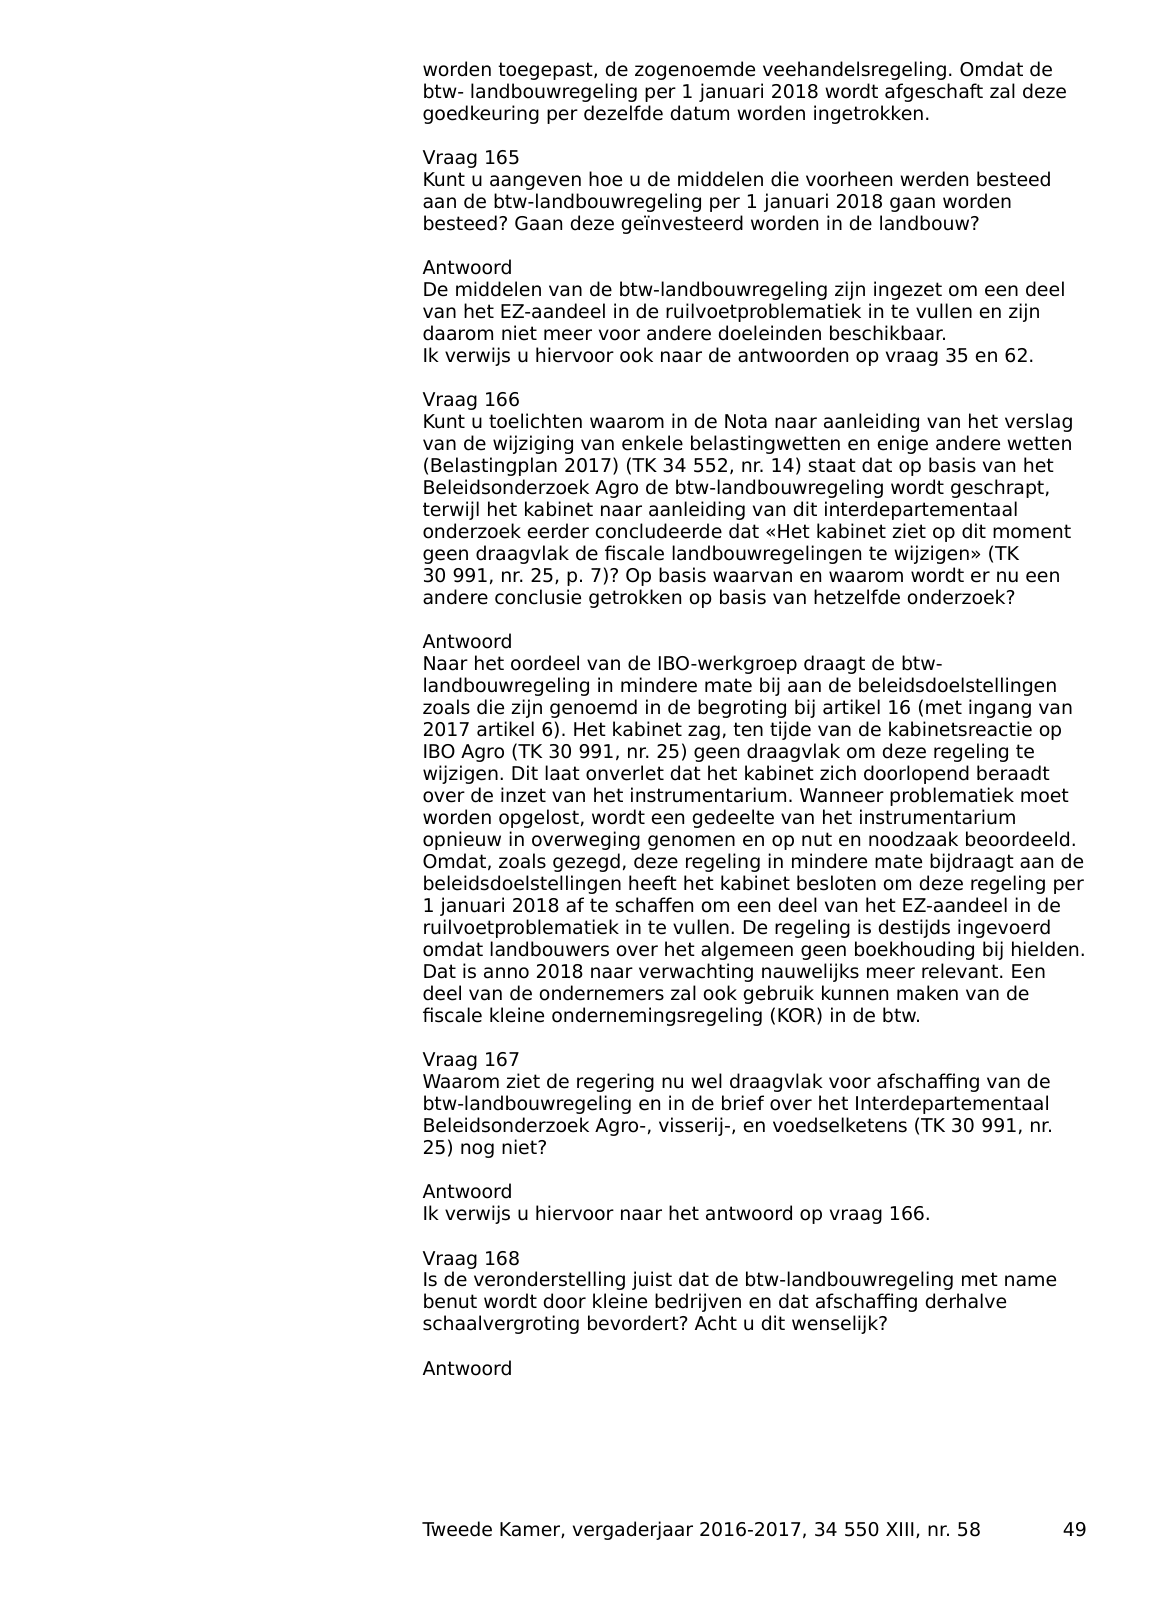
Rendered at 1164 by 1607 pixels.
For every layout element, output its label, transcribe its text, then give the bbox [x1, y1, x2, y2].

text Vraag 165 [422, 147, 1087, 169]
text Antwoord [422, 1181, 1087, 1203]
text Ik verwijs u hiervoor ook naar de antwoorden op vraag 35 en 62. [422, 345, 1087, 367]
text Vraag 166 [422, 389, 1087, 411]
text Naar het oordeel van de IBO-werkgroep draagt de btw-landbouwregeling in mindere mate bij aan de beleidsdoelstellingen zoals die zijn genoemd in de begroting bij artikel 16 (met ingang van 2017 artikel 6). Het kabinet zag, ten tijde van de kabinetsreactie op IBO Agro (TK 30 991, nr. 25) geen draagvlak om deze regeling te wijzigen. Dit laat onverlet dat het kabinet zich doorlopend beraadt over de inzet van het instrumentarium. Wanneer problematiek moet worden opgelost, wordt een gedeelte van het instrumentarium opnieuw in overweging genomen en op nut en noodzaak beoordeeld. Omdat, zoals gezegd, deze regeling in mindere mate bijdraagt aan de beleidsdoelstellingen heeft het kabinet besloten om deze regeling per 1 januari 2018 af te schaffen om een deel van het EZ-aandeel in de ruilvoetproblematiek in te vullen. De regeling is destijds ingevoerd omdat landbouwers over het algemeen geen boekhouding bij hielden. Dat is anno 2018 naar verwachting nauwelijks meer relevant. Een deel van de ondernemers zal ook gebruik kunnen maken van de fiscale kleine ondernemingsregeling (KOR) in de btw. [422, 653, 1087, 1027]
text Vraag 168 [422, 1247, 1087, 1269]
text Antwoord [422, 631, 1087, 653]
text Is de veronderstelling juist dat de btw-landbouwregeling met name benut wordt door kleine bedrijven en dat afschaffing derhalve schaalvergroting bevordert? Acht u dit wenselijk? [422, 1269, 1087, 1335]
text De middelen van de btw-landbouwregeling zijn ingezet om een deel van het EZ-aandeel in de ruilvoetproblematiek in te vullen en zijn daarom niet meer voor andere doeleinden beschikbaar. [422, 279, 1087, 345]
text Vraag 167 [422, 1049, 1087, 1071]
text Kunt u aangeven hoe u de middelen die voorheen werden besteed aan de btw-landbouwregeling per 1 januari 2018 gaan worden besteed? Gaan deze geïnvesteerd worden in de landbouw? [422, 169, 1087, 235]
text Antwoord [422, 257, 1087, 279]
text Waarom ziet de regering nu wel draagvlak voor afschaffing van de btw-landbouwregeling en in de brief over het Interdepartementaal Beleidsonderzoek Agro-, visserij-, en voedselketens (TK 30 991, nr. 25) nog niet? [422, 1071, 1087, 1159]
text Kunt u toelichten waarom in de Nota naar aanleiding van het verslag van de wijziging van enkele belastingwetten en enige andere wetten (Belastingplan 2017) (TK 34 552, nr. 14) staat dat op basis van het Beleidsonderzoek Agro de btw-landbouwregeling wordt geschrapt, terwijl het kabinet naar aanleiding van dit interdepartementaal onderzoek eerder concludeerde dat «Het kabinet ziet op dit moment geen draagvlak de fiscale landbouwregelingen te wijzigen» (TK 30 991, nr. 25, p. 7)? Op basis waarvan en waarom wordt er nu een andere conclusie getrokken op basis van hetzelfde onderzoek? [422, 411, 1087, 609]
text Ik verwijs u hiervoor naar het antwoord op vraag 166. [422, 1203, 1087, 1225]
text worden toegepast, de zogenoemde veehandelsregeling. Omdat de btw- landbouwregeling per 1 januari 2018 wordt afgeschaft zal deze goedkeuring per dezelfde datum worden ingetrokken. [422, 59, 1087, 125]
text Antwoord [422, 1357, 1087, 1379]
